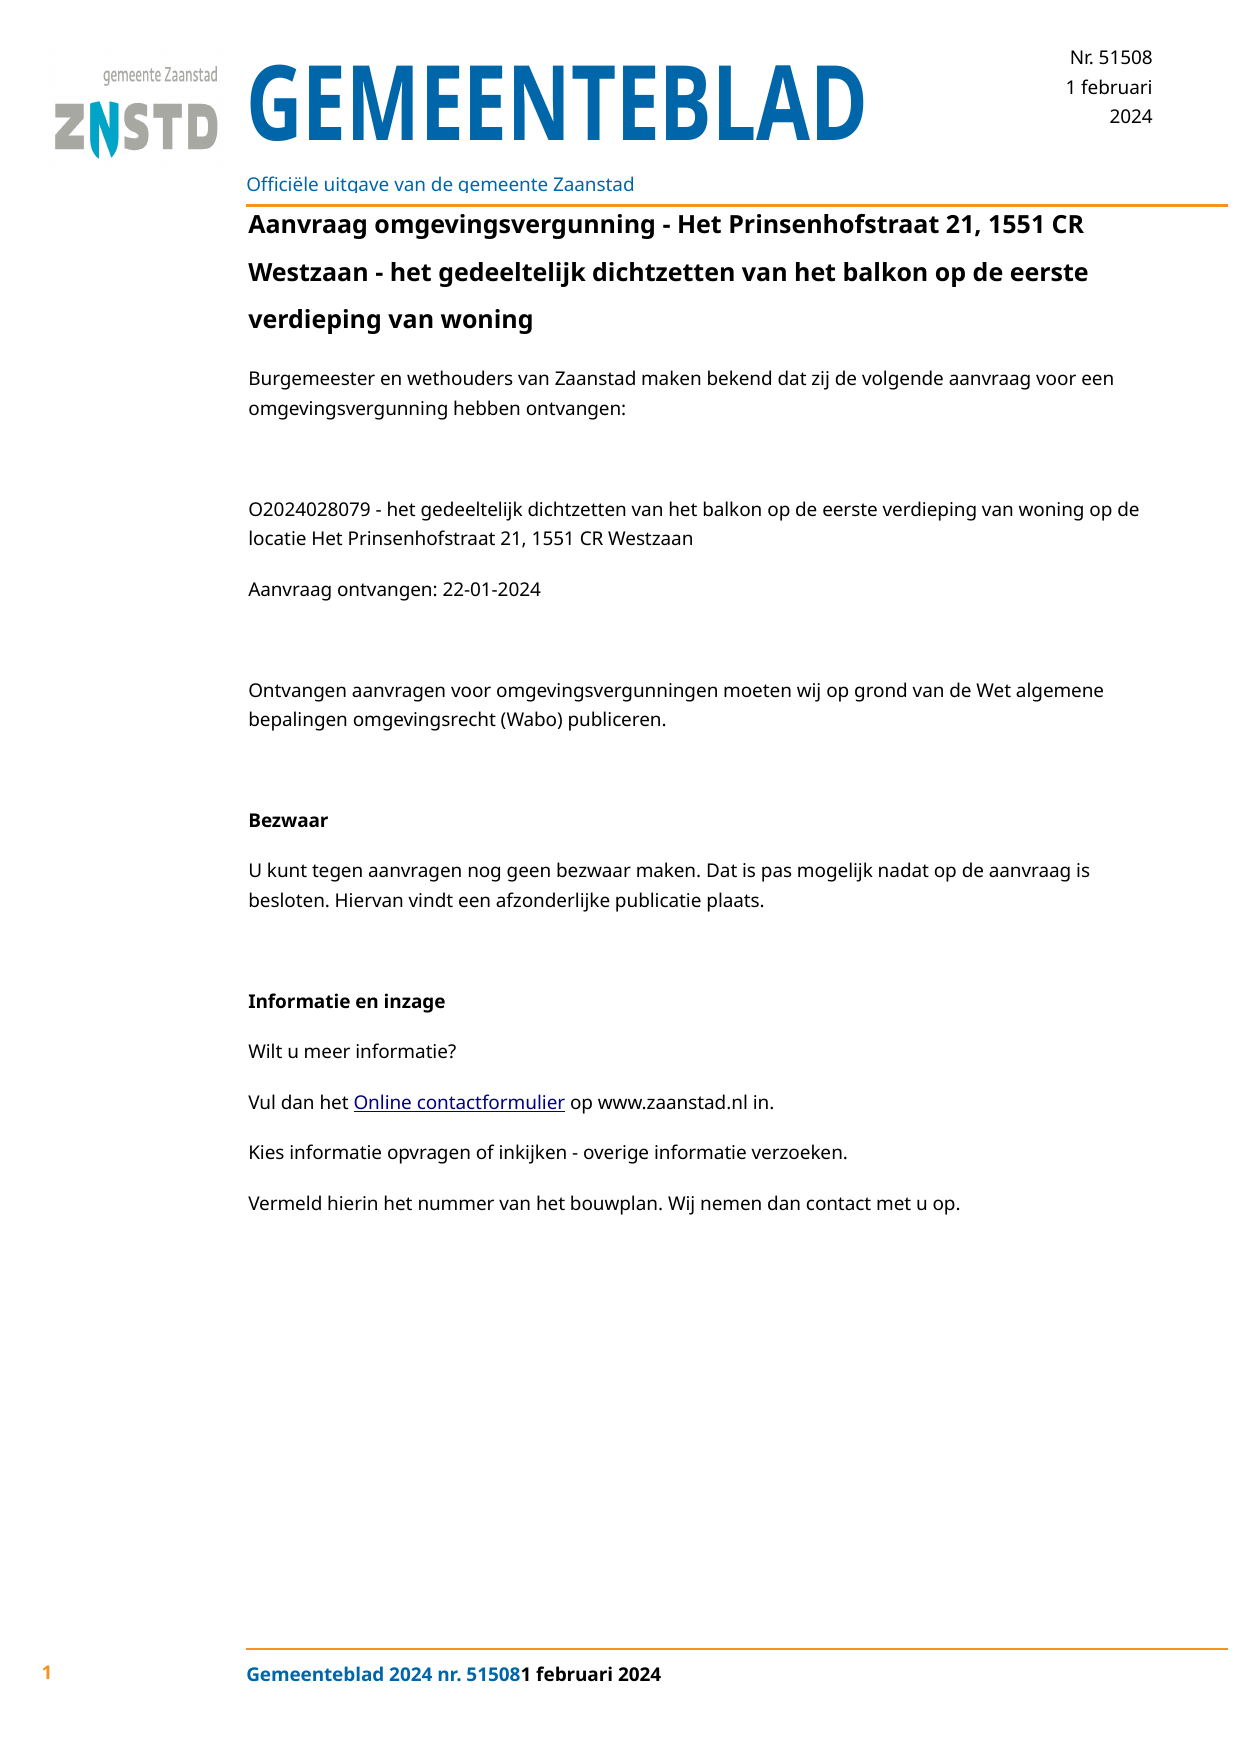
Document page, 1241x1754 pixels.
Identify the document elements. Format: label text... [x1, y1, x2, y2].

text Vermeld hierin het nummer van het bouwplan. Wij nemen dan contact met u op. [248, 1190, 1152, 1215]
text Kies informatie opvragen of inkijken - overige informatie verzoeken. [248, 1139, 1152, 1165]
text U kunt tegen aanvragen nog geen bezwaar maken. Dat is pas mogelijk nadat op de aanvraag is besloten. Hiervan vindt een afzonderlijke publicatie plaats. [248, 858, 1152, 913]
text Informatie en inzage [248, 988, 1152, 1014]
text Burgemeester en wethouders van Zaanstad maken bekend dat zij de volgende aanvraag voor een omgevingsvergunning hebben ontvangen: [248, 366, 1152, 421]
text Aanvraag ontvangen: 22-01-2024 [248, 576, 1152, 602]
text O2024028079 - het gedeeltelijk dichtzetten van het balkon op de eerste verdieping van woning op de locatie Het Prinsenhofstraat 21, 1551 CR Westzaan [248, 496, 1152, 551]
picture [41, 47, 231, 172]
text Aanvraag omgevingsvergunning - Het Prinsenhofstraat 21, 1551 CR Westzaan - het gedeeltelijk dichtzetten van het balkon op de eerste verdieping van woning [248, 207, 1152, 336]
text Bezwaar [248, 807, 1152, 833]
text Ontvangen aanvragen voor omgevingsvergunningen moeten wij op grond van de Wet algemene bepalingen omgevingsrecht (Wabo) publiceren. [248, 677, 1152, 732]
text Vul dan het Online contactformulier op www.zaanstad.nl in. [248, 1089, 1152, 1114]
text Wilt u meer informatie? [248, 1038, 1152, 1064]
